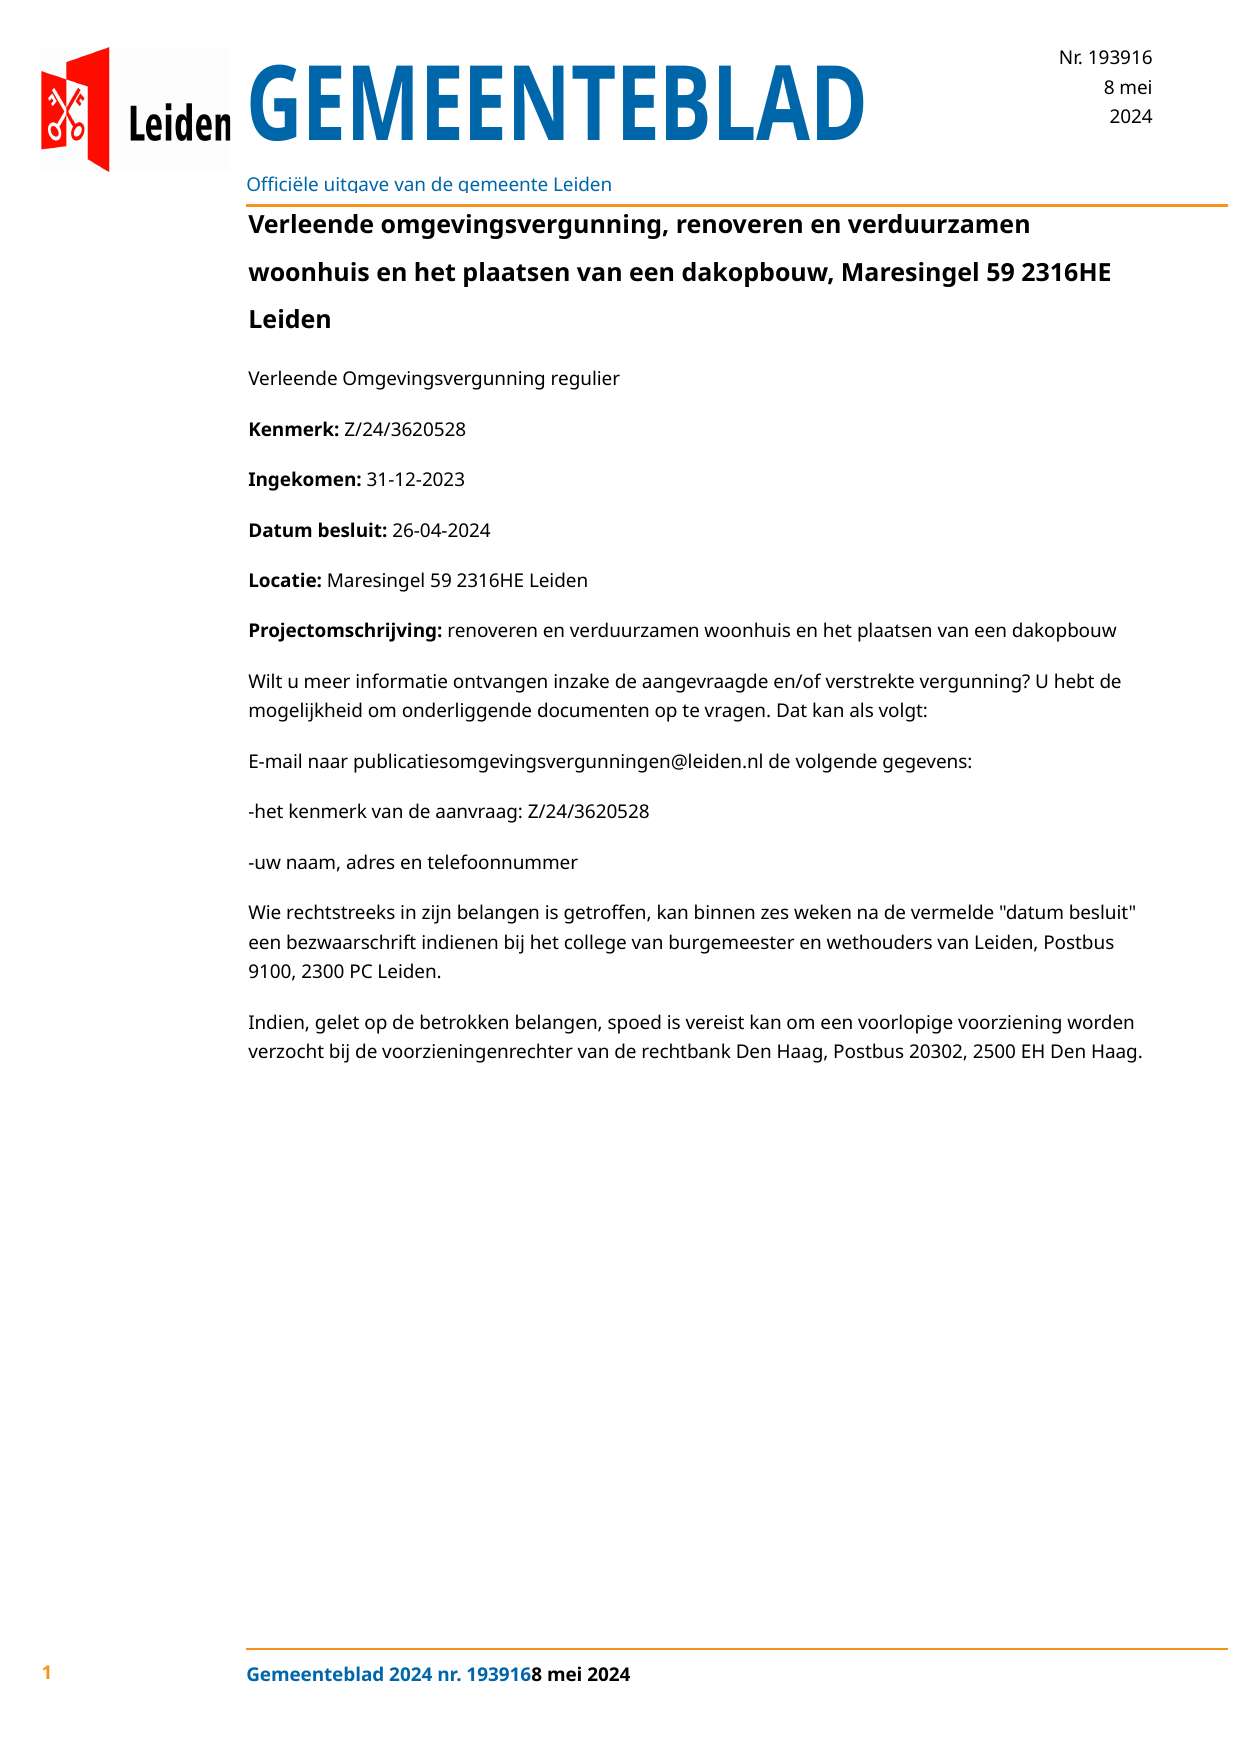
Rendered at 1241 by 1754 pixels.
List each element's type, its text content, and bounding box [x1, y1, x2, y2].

text Projectomschrijving: renoveren en verduurzamen woonhuis en het plaatsen van een dakopbouw [248, 618, 1152, 643]
text Wilt u meer informatie ontvangen inzake de aangevraagde en/of verstrekte vergunning? U hebt de mogelijkheid om onderliggende documenten op te vragen. Dat kan als volgt: [248, 668, 1152, 723]
text Locatie: Maresingel 59 2316HE Leiden [248, 567, 1152, 593]
text Wie rechtstreeks in zijn belangen is getroffen, kan binnen zes weken na de vermelde "datum besluit" een bezwaarschrift indienen bij het college van burgemeester en wethouders van Leiden, Postbus 9100, 2300 PC Leiden. [248, 899, 1152, 984]
text Verleende Omgevingsvergunning regulier [248, 366, 1152, 391]
text E-mail naar publicatiesomgevingsvergunningen@leiden.nl de volgende gegevens: [248, 748, 1152, 774]
text Kenmerk: Z/24/3620528 [248, 416, 1152, 442]
text Datum besluit: 26-04-2024 [248, 517, 1152, 542]
text -het kenmerk van de aanvraag: Z/24/3620528 [248, 798, 1152, 824]
picture [41, 47, 231, 172]
text Indien, gelet op de betrokken belangen, spoed is vereist kan om een voorlopige voorziening worden verzocht bij de voorzieningenrechter van de rechtbank Den Haag, Postbus 20302, 2500 EH Den Haag. [248, 1009, 1152, 1064]
text Verleende omgevingsvergunning, renoveren en verduurzamen woonhuis en het plaatsen van een dakopbouw, Maresingel 59 2316HE Leiden [248, 207, 1152, 336]
text -uw naam, adres en telefoonnummer [248, 849, 1152, 874]
text Ingekomen: 31-12-2023 [248, 466, 1152, 492]
